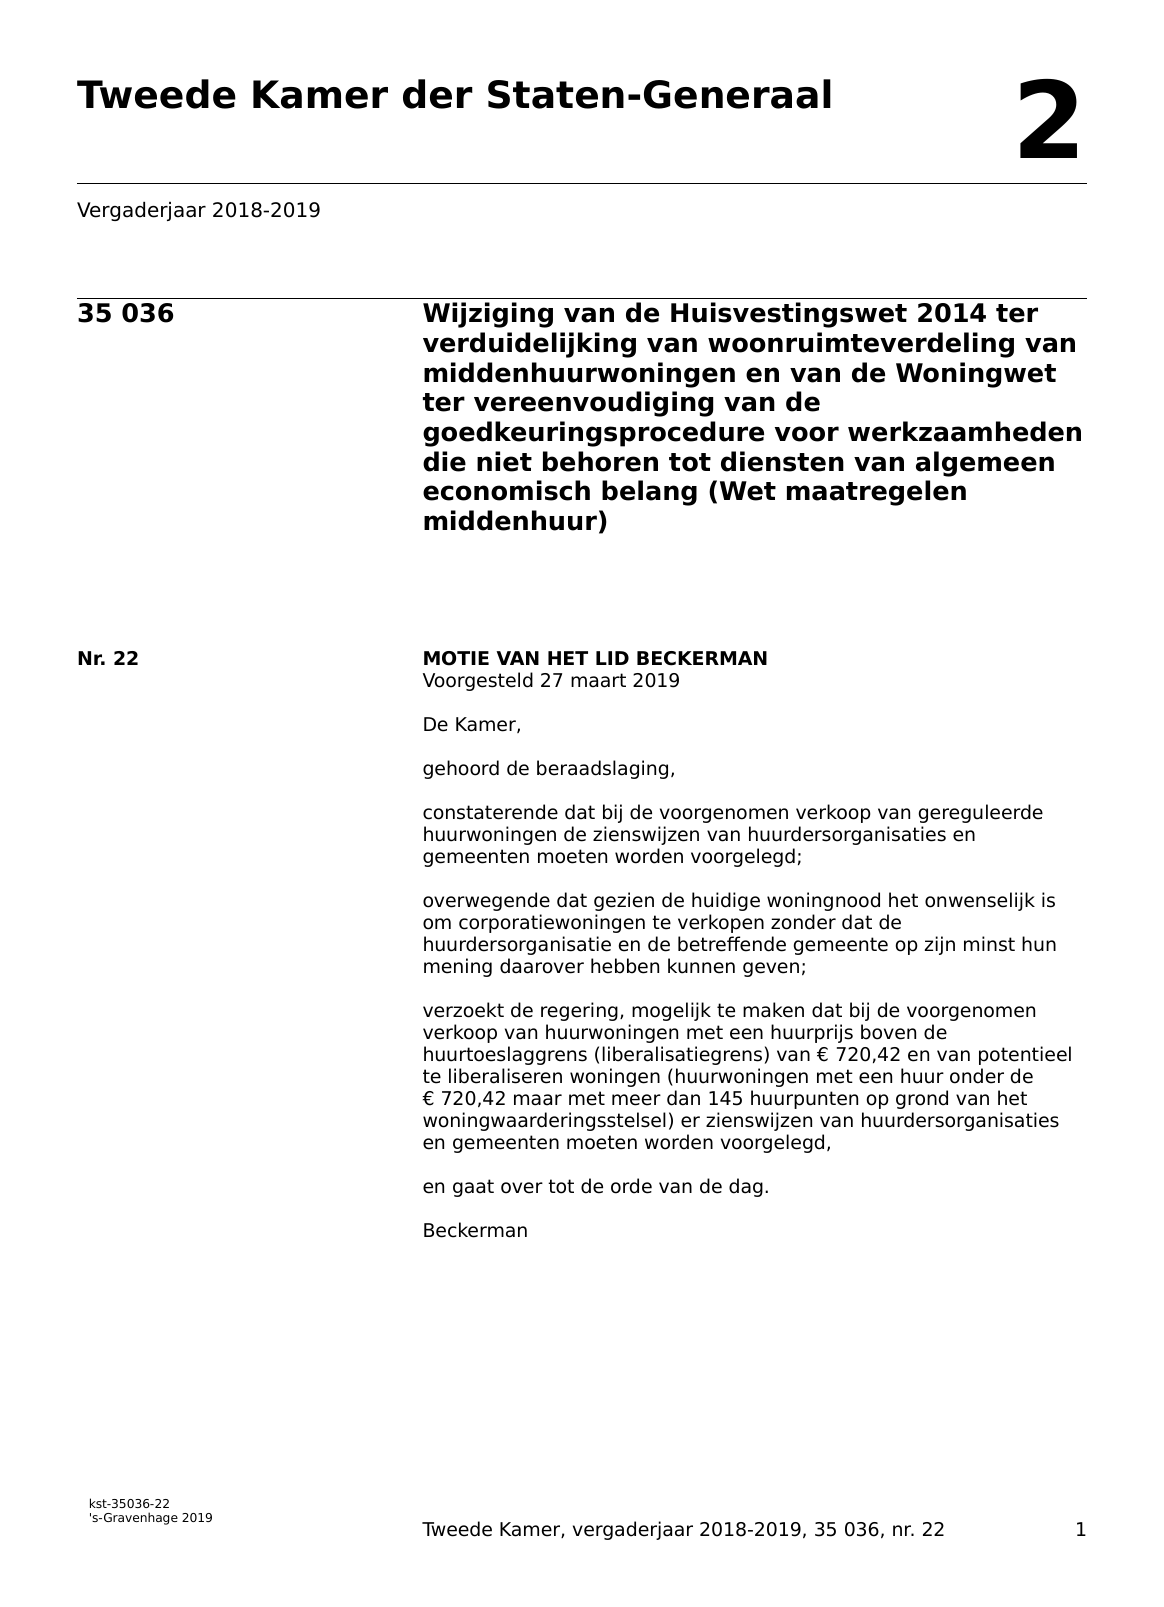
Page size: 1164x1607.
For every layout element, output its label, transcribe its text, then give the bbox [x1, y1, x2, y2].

text Beckerman [422, 1220, 1087, 1242]
text De Kamer, [422, 714, 1087, 736]
subtitle 35 036 Wijziging van de Huisvestingswet 2014 ter verduidelijking van woonruimteverdeling van middenhuurwoningen en van de Woningwet ter vereenvoudiging van de goedkeuringsprocedure voor werkzaamheden die niet behoren tot diensten van algemeen economisch belang (Wet maatregelen middenhuur) [77, 299, 1087, 536]
text Voorgesteld 27 maart 2019 [422, 669, 1087, 691]
text kst-35036-22 [88, 1497, 323, 1511]
text verzoekt de regering, mogelijk te maken dat bij de voorgenomen verkoop van huurwoningen met een huurprijs boven de huurtoeslaggrens (liberalisatiegrens) van € 720,42 en van potentieel te liberaliseren woningen (huurwoningen met een huur onder de € 720,42 maar met meer dan 145 huurpunten op grond van het woningwaarderingsstelsel) er zienswijzen van huurdersorganisaties en gemeenten moeten worden voorgelegd, [422, 1000, 1087, 1154]
subtitle Nr. 22 MOTIE VAN HET LID BECKERMAN [77, 647, 1087, 669]
text en gaat over tot de orde van de dag. [422, 1176, 1087, 1198]
text overwegende dat gezien de huidige woningnood het onwenselijk is om corporatiewoningen te verkopen zonder dat de huurdersorganisatie en de betreffende gemeente op zijn minst hun mening daarover hebben kunnen geven; [422, 890, 1087, 978]
table_cell Vergaderjaar 2018-2019 [77, 184, 1087, 298]
text constaterende dat bij de voorgenomen verkoop van gereguleerde huurwoningen de zienswijzen van huurdersorganisaties en gemeenten moeten worden voorgelegd; [422, 802, 1087, 868]
text 's-Gravenhage 2019 [88, 1511, 323, 1525]
text gehoord de beraadslaging, [422, 758, 1087, 780]
table_header Tweede Kamer der Staten-Generaal [77, 59, 886, 183]
table_header 2 [886, 59, 1087, 183]
